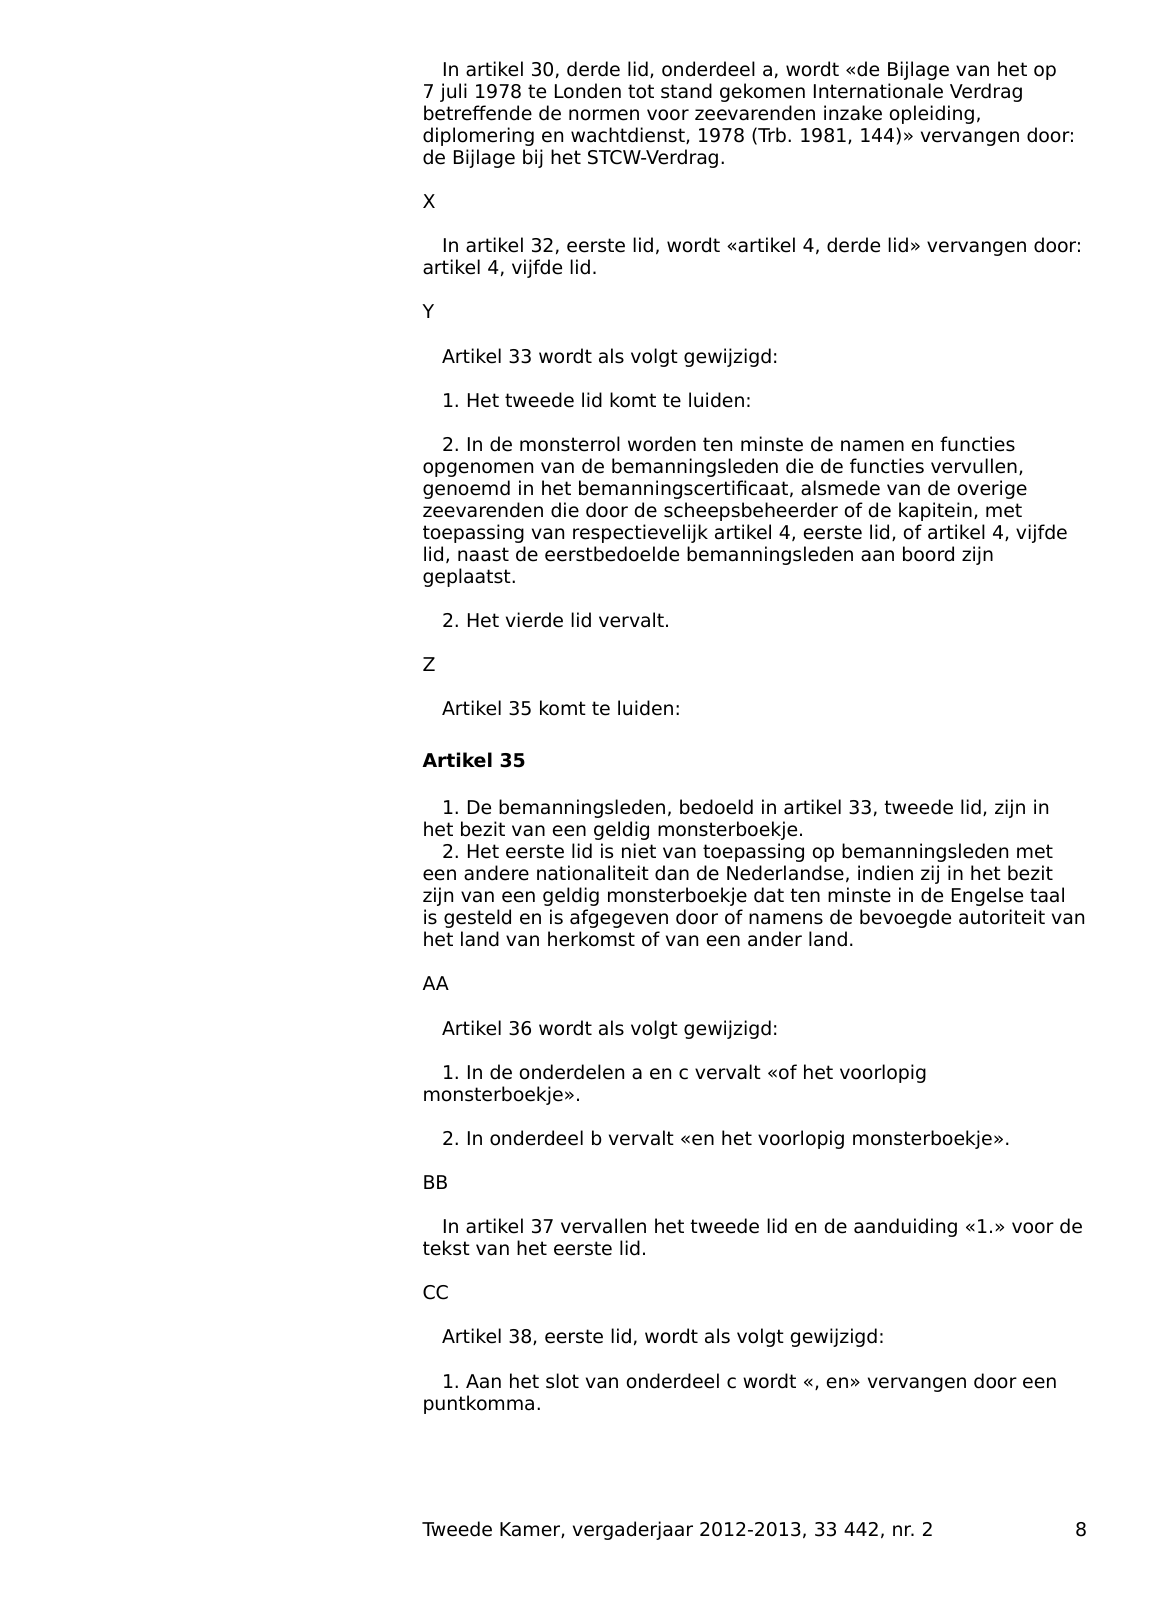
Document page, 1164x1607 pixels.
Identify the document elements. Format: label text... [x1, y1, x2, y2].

text Artikel 38, eerste lid, wordt als volgt gewijzigd: [422, 1326, 1087, 1348]
text 2. In de monsterrol worden ten minste de namen en functies opgenomen van de bemanningsleden die de functies vervullen, genoemd in het bemanningscertificaat, alsmede van de overige zeevarenden die door de scheepsbeheerder of de kapitein, met toepassing van respectievelijk artikel 4, eerste lid, of artikel 4, vijfde lid, naast de eerstbedoelde bemanningsleden aan boord zijn geplaatst. [422, 434, 1087, 588]
text Artikel 33 wordt als volgt gewijzigd: [422, 346, 1087, 368]
text Z [422, 654, 1087, 676]
text CC [422, 1282, 1087, 1304]
text X [422, 191, 1087, 213]
text In artikel 32, eerste lid, wordt «artikel 4, derde lid» vervangen door: artikel 4, vijfde lid. [422, 235, 1087, 279]
text Y [422, 301, 1087, 323]
text In artikel 37 vervallen het tweede lid en de aanduiding «1.» voor de tekst van het eerste lid. [422, 1216, 1087, 1260]
text AA [422, 973, 1087, 995]
text 2. Het vierde lid vervalt. [422, 610, 1087, 632]
subtitle Artikel 35 [422, 750, 1087, 772]
text 1. Aan het slot van onderdeel c wordt «, en» vervangen door een puntkomma. [422, 1371, 1087, 1414]
text 1. In de onderdelen a en c vervalt «of het voorlopig monsterboekje». [422, 1062, 1087, 1106]
text 2. Het eerste lid is niet van toepassing op bemanningsleden met een andere nationaliteit dan de Nederlandse, indien zij in het bezit zijn van een geldig monsterboekje dat ten minste in de Engelse taal is gesteld en is afgegeven door of namens de bevoegde autoriteit van het land van herkomst of van een ander land. [422, 841, 1087, 951]
text 1. De bemanningsleden, bedoeld in artikel 33, tweede lid, zijn in het bezit van een geldig monsterboekje. [422, 797, 1087, 841]
text Artikel 36 wordt als volgt gewijzigd: [422, 1017, 1087, 1039]
text 1. Het tweede lid komt te luiden: [422, 390, 1087, 412]
text In artikel 30, derde lid, onderdeel a, wordt «de Bijlage van het op 7 juli 1978 te Londen tot stand gekomen Internationale Verdrag betreffende de normen voor zeevarenden inzake opleiding, diplomering en wachtdienst, 1978 (Trb. 1981, 144)» vervangen door: de Bijlage bij het STCW-Verdrag. [422, 59, 1087, 169]
text BB [422, 1172, 1087, 1194]
text 2. In onderdeel b vervalt «en het voorlopig monsterboekje». [422, 1128, 1087, 1150]
text Artikel 35 komt te luiden: [422, 698, 1087, 720]
